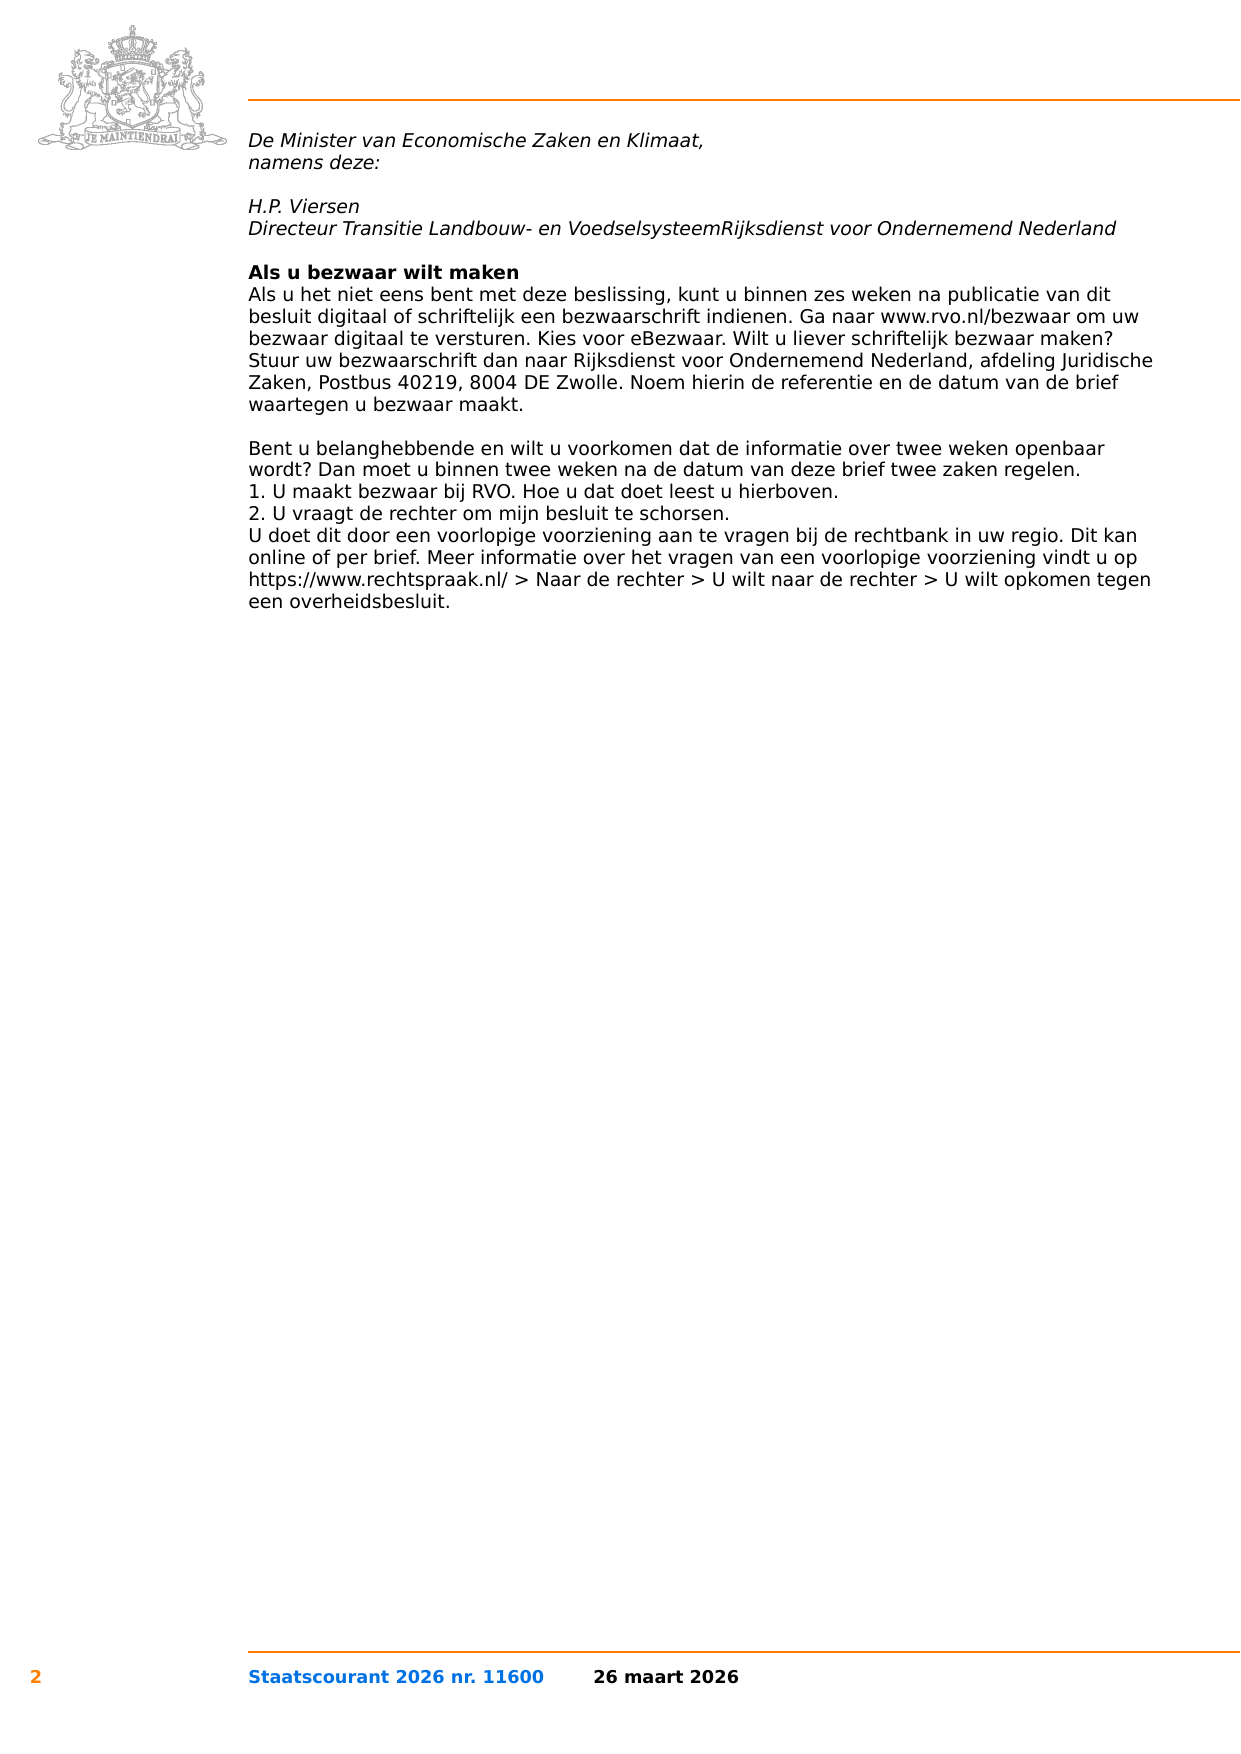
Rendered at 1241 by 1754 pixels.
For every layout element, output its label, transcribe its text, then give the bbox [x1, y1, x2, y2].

picture [38, 25, 227, 150]
text Als u het niet eens bent met deze beslissing, kunt u binnen zes weken na publicatie van dit besluit digitaal of schriftelijk een bezwaarschrift indienen. Ga naar www.rvo.nl/bezwaar om uw bezwaar digitaal te versturen. Kies voor eBezwaar. Wilt u liever schriftelijk bezwaar maken? Stuur uw bezwaarschrift dan naar Rijksdienst voor Ondernemend Nederland, afdeling Juridische Zaken, Postbus 40219, 8004 DE Zwolle. Noem hierin de referentie en de datum van de brief waartegen u bezwaar maakt. [248, 284, 1163, 416]
text Als u bezwaar wilt maken [248, 262, 1163, 284]
text 2. U vraagt de rechter om mijn besluit te schorsen. [248, 503, 1163, 525]
text U doet dit door een voorlopige voorziening aan te vragen bij de rechtbank in uw regio. Dit kan online of per brief. Meer informatie over het vragen van een voorlopige voorziening vindt u op https://www.rechtspraak.nl/ > Naar de rechter > U wilt naar de rechter > U wilt opkomen tegen een overheidsbesluit. [248, 525, 1163, 613]
text 1. U maakt bezwaar bij RVO. Hoe u dat doet leest u hierboven. [248, 481, 1163, 503]
text Bent u belanghebbende en wilt u voorkomen dat de informatie over twee weken openbaar wordt? Dan moet u binnen twee weken na de datum van deze brief twee zaken regelen. [248, 437, 1163, 481]
text De Minister van Economische Zaken en Klimaat, namens deze: H.P. Viersen Directeur Transitie Landbouw- en VoedselsysteemRijksdienst voor Ondernemend Nederland [248, 130, 1163, 240]
